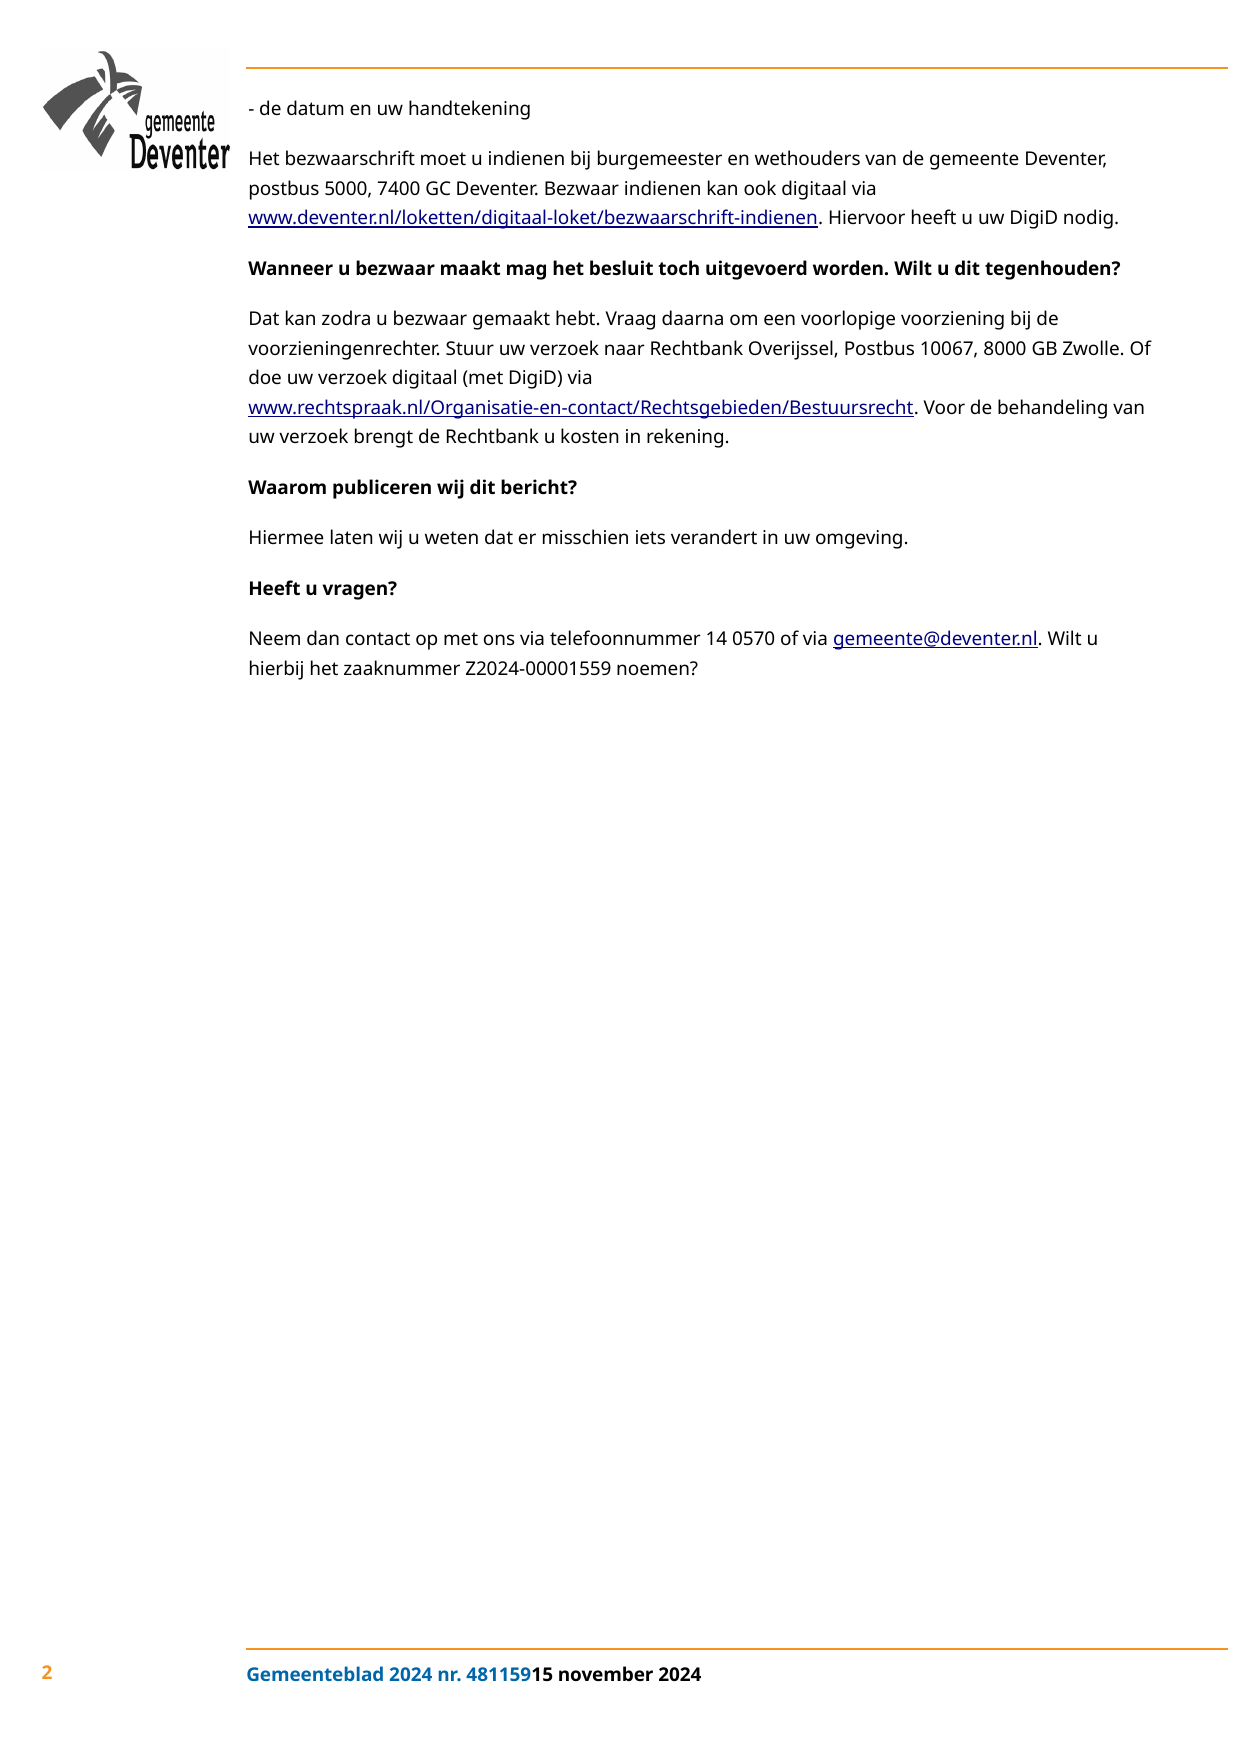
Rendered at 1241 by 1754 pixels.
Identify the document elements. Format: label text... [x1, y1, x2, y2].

text Waarom publiceren wij dit bericht? [248, 474, 1152, 500]
text Heeft u vragen? [248, 575, 1152, 601]
text Neem dan contact op met ons via telefoonnummer 14 0570 of via gemeente@deventer.nl. Wilt u hierbij het zaaknummer Z2024-00001559 noemen? [248, 625, 1152, 681]
text Wanneer u bezwaar maakt mag het besluit toch uitgevoerd worden. Wilt u dit tegenhouden? [248, 255, 1152, 281]
text - de datum en uw handtekening [248, 95, 1152, 121]
picture [41, 47, 231, 172]
text Dat kan zodra u bezwaar gemaakt hebt. Vraag daarna om een voorlopige voorziening bij de voorzieningenrechter. Stuur uw verzoek naar Rechtbank Overijssel, Postbus 10067, 8000 GB Zwolle. Of doe uw verzoek digitaal (met DigiD) via www.rechtspraak.nl/Organisatie-en-contact/Rechtsgebieden/Bestuursrecht. Voor de behandeling van uw verzoek brengt de Rechtbank u kosten in rekening. [248, 305, 1152, 449]
text Hiermee laten wij u weten dat er misschien iets verandert in uw omgeving. [248, 524, 1152, 550]
text Het bezwaarschrift moet u indienen bij burgemeester en wethouders van de gemeente Deventer, postbus 5000, 7400 GC Deventer. Bezwaar indienen kan ook digitaal via www.deventer.nl/loketten/digitaal-loket/bezwaarschrift-indienen. Hiervoor heeft u uw DigiD nodig. [248, 145, 1152, 230]
